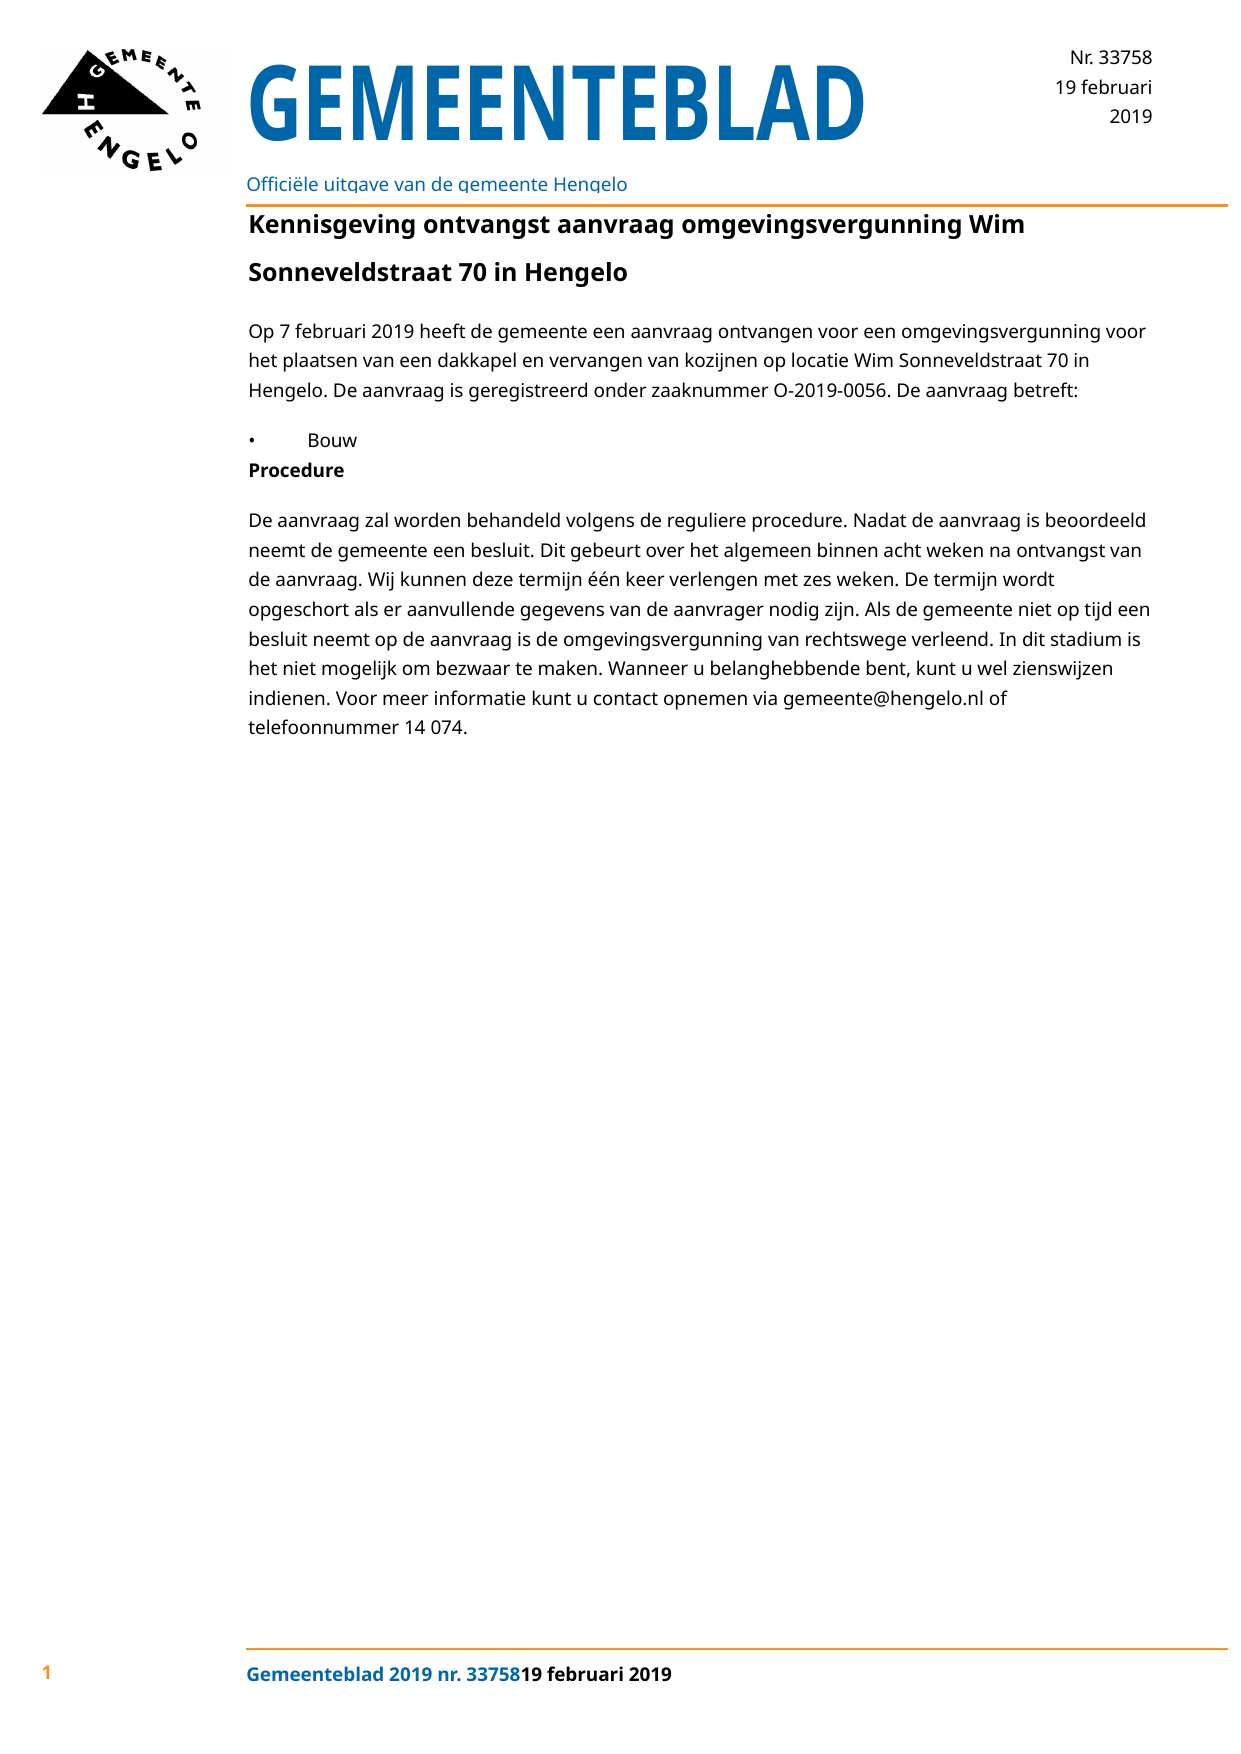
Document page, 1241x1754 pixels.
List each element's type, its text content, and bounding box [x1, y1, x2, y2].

text Op 7 februari 2019 heeft de gemeente een aanvraag ontvangen voor een omgevingsvergunning voor het plaatsen van een dakkapel en vervangen van kozijnen op locatie Wim Sonneveldstraat 70 in Hengelo. De aanvraag is geregistreerd onder zaaknummer O-2019-0056. De aanvraag betreft: [248, 318, 1152, 403]
text De aanvraag zal worden behandeld volgens de reguliere procedure. Nadat de aanvraag is beoordeeld neemt de gemeente een besluit. Dit gebeurt over het algemeen binnen acht weken na ontvangst van de aanvraag. Wij kunnen deze termijn één keer verlengen met zes weken. De termijn wordt opgeschort als er aanvullende gegevens van de aanvrager nodig zijn. Als de gemeente niet op tijd een besluit neemt op de aanvraag is de omgevingsvergunning van rechtswege verleend. In dit stadium is het niet mogelijk om bezwaar te maken. Wanneer u belanghebbende bent, kunt u wel zienswijzen indienen. Voor meer informatie kunt u contact opnemen via gemeente@hengelo.nl of telefoonnummer 14 074. [248, 507, 1152, 740]
picture [41, 47, 231, 172]
list Bouw [248, 427, 1152, 453]
text Kennisgeving ontvangst aanvraag omgevingsvergunning Wim Sonneveldstraat 70 in Hengelo [248, 207, 1152, 288]
text Procedure [248, 457, 1152, 483]
